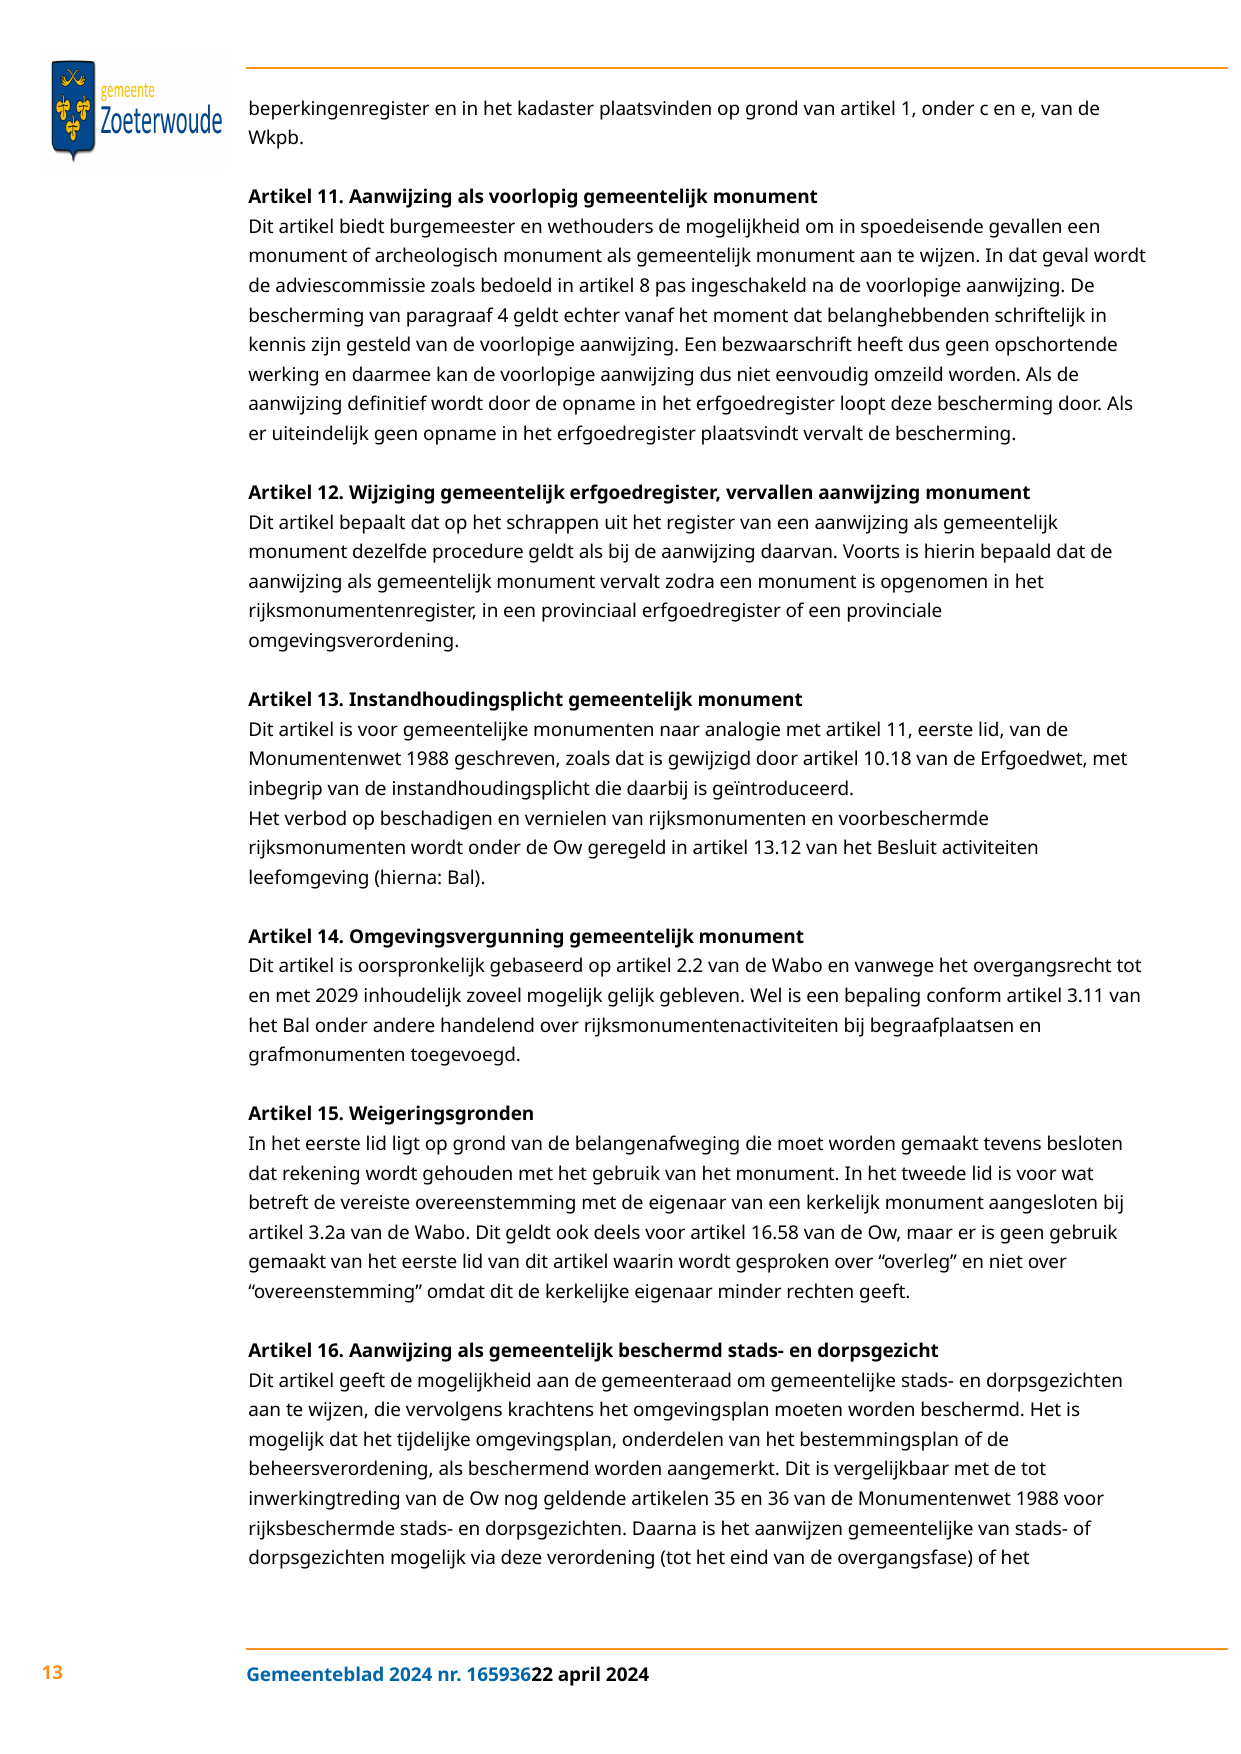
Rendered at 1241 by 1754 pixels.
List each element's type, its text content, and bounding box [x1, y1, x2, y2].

text Artikel 13. Instandhoudingsplicht gemeentelijk monument [248, 686, 1152, 712]
text Artikel 11. Aanwijzing als voorlopig gemeentelijk monument [248, 183, 1152, 209]
text Artikel 15. Weigeringsgronden [248, 1101, 1152, 1126]
text Artikel 12. Wijziging gemeentelijk erfgoedregister, vervallen aanwijzing monument [248, 479, 1152, 505]
text Artikel 16. Aanwijzing als gemeentelijk beschermd stads- en dorpsgezicht [248, 1337, 1152, 1363]
text beperkingenregister en in het kadaster plaatsvinden op grond van artikel 1, onder c en e, van de Wkpb. [248, 95, 1152, 150]
text In het eerste lid ligt op grond van de belangenafweging die moet worden gemaakt tevens besloten dat rekening wordt gehouden met het gebruik van het monument. In het tweede lid is voor wat betreft de vereiste overeenstemming met de eigenaar van een kerkelijk monument aangesloten bij artikel 3.2a van de Wabo. Dit geldt ook deels voor artikel 16.58 van de Ow, maar er is geen gebruik gemaakt van het eerste lid van dit artikel waarin wordt gesproken over “overleg” en niet over “overeenstemming” omdat dit de kerkelijke eigenaar minder rechten geeft. [248, 1130, 1152, 1304]
text Dit artikel bepaalt dat op het schrappen uit het register van een aanwijzing als gemeentelijk monument dezelfde procedure geldt als bij de aanwijzing daarvan. Voorts is hierin bepaald dat de aanwijzing als gemeentelijk monument vervalt zodra een monument is opgenomen in het rijksmonumentenregister, in een provinciaal erfgoedregister of een provinciale omgevingsverordening. [248, 509, 1152, 653]
text Dit artikel geeft de mogelijkheid aan de gemeenteraad om gemeentelijke stads- en dorpsgezichten aan te wijzen, die vervolgens krachtens het omgevingsplan moeten worden beschermd. Het is mogelijk dat het tijdelijke omgevingsplan, onderdelen van het bestemmingsplan of de beheersverordening, als beschermend worden aangemerkt. Dit is vergelijkbaar met de tot inwerkingtreding van de Ow nog geldende artikelen 35 en 36 van de Monumentenwet 1988 voor rijksbeschermde stads- en dorpsgezichten. Daarna is het aanwijzen gemeentelijke van stads- of dorpsgezichten mogelijk via deze verordening (tot het eind van de overgangsfase) of het [248, 1367, 1152, 1570]
picture [41, 47, 231, 172]
text Artikel 14. Omgevingsvergunning gemeentelijk monument [248, 923, 1152, 949]
text Dit artikel is voor gemeentelijke monumenten naar analogie met artikel 11, eerste lid, van de Monumentenwet 1988 geschreven, zoals dat is gewijzigd door artikel 10.18 van de Erfgoedwet, met inbegrip van de instandhoudingsplicht die daarbij is geïntroduceerd. [248, 716, 1152, 801]
text Dit artikel is oorspronkelijk gebaseerd op artikel 2.2 van de Wabo en vanwege het overgangsrecht tot en met 2029 inhoudelijk zoveel mogelijk gelijk gebleven. Wel is een bepaling conform artikel 3.11 van het Bal onder andere handelend over rijksmonumentenactiviteiten bij begraafplaatsen en grafmonumenten toegevoegd. [248, 953, 1152, 1067]
text Dit artikel biedt burgemeester en wethouders de mogelijkheid om in spoedeisende gevallen een monument of archeologisch monument als gemeentelijk monument aan te wijzen. In dat geval wordt de adviescommissie zoals bedoeld in artikel 8 pas ingeschakeld na de voorlopige aanwijzing. De bescherming van paragraaf 4 geldt echter vanaf het moment dat belanghebbenden schriftelijk in kennis zijn gesteld van de voorlopige aanwijzing. Een bezwaarschrift heeft dus geen opschortende werking en daarmee kan de voorlopige aanwijzing dus niet eenvoudig omzeild worden. Als de aanwijzing definitief wordt door de opname in het erfgoedregister loopt deze bescherming door. Als er uiteindelijk geen opname in het erfgoedregister plaatsvindt vervalt de bescherming. [248, 213, 1152, 446]
text Het verbod op beschadigen en vernielen van rijksmonumenten en voorbeschermde rijksmonumenten wordt onder de Ow geregeld in artikel 13.12 van het Besluit activiteiten leefomgeving (hierna: Bal). [248, 805, 1152, 890]
